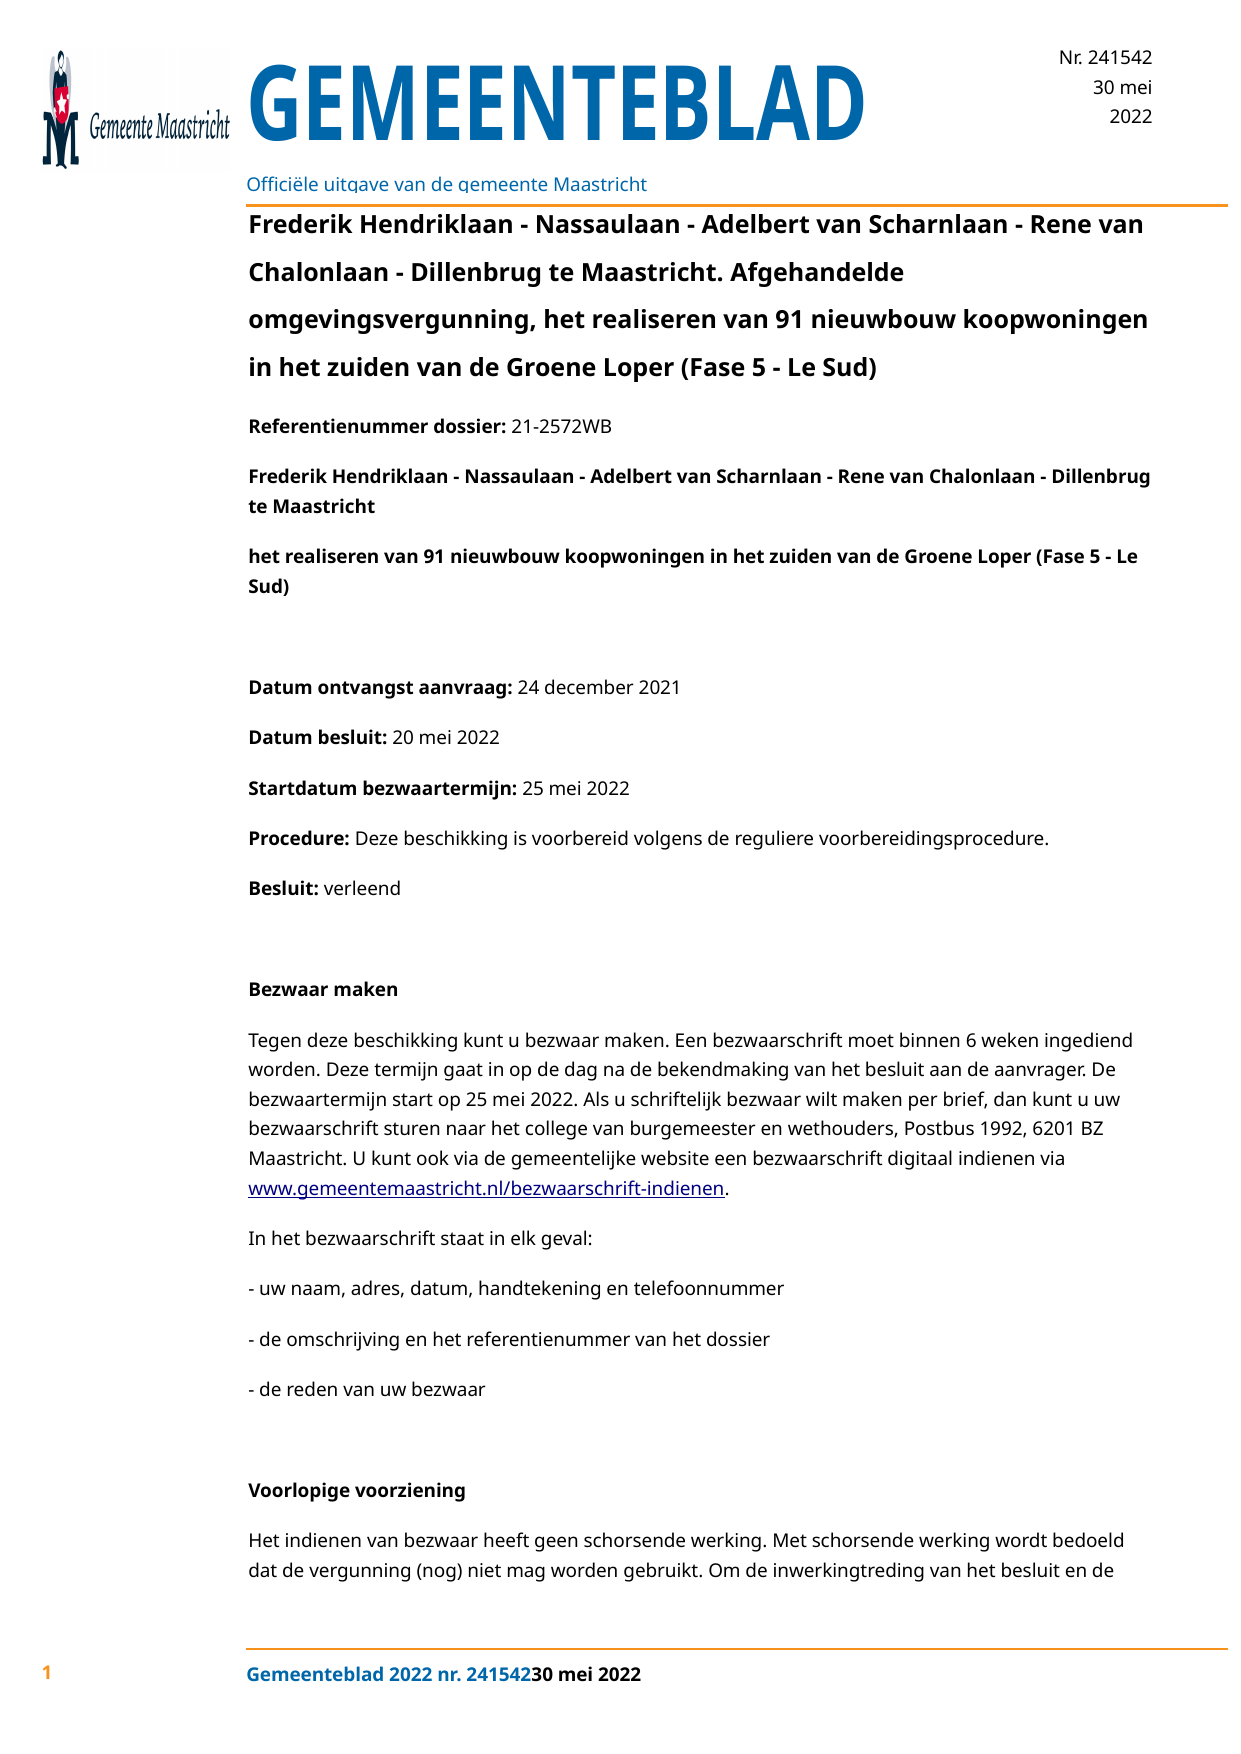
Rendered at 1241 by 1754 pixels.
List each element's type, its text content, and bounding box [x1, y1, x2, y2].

text Voorlopige voorziening [248, 1477, 1152, 1503]
text Frederik Hendriklaan - Nassaulaan - Adelbert van Scharnlaan - Rene van Chalonlaan - Dillenbrug te Maastricht [248, 463, 1152, 519]
text In het bezwaarschrift staat in elk geval: [248, 1225, 1152, 1251]
text - uw naam, adres, datum, handtekening en telefoonnummer [248, 1276, 1152, 1301]
text het realiseren van 91 nieuwbouw koopwoningen in het zuiden van de Groene Loper (Fase 5 - Le Sud) [248, 543, 1152, 599]
text Tegen deze beschikking kunt u bezwaar maken. Een bezwaarschrift moet binnen 6 weken ingediend worden. Deze termijn gaat in op de dag na de bekendmaking van het besluit aan de aanvrager. De bezwaartermijn start op 25 mei 2022. Als u schriftelijk bezwaar wilt maken per brief, dan kunt u uw bezwaarschrift sturen naar het college van burgemeester en wethouders, Postbus 1992, 6201 BZ Maastricht. U kunt ook via de gemeentelijke website een bezwaarschrift digitaal indienen via www.gemeentemaastricht.nl/bezwaarschrift-indienen. [248, 1027, 1152, 1201]
text Bezwaar maken [248, 976, 1152, 1002]
text Procedure: Deze beschikking is voorbereid volgens de reguliere voorbereidingsprocedure. [248, 825, 1152, 851]
text Frederik Hendriklaan - Nassaulaan - Adelbert van Scharnlaan - Rene van Chalonlaan - Dillenbrug te Maastricht. Afgehandelde omgevingsvergunning, het realiseren van 91 nieuwbouw koopwoningen in het zuiden van de Groene Loper (Fase 5 - Le Sud) [248, 207, 1152, 384]
text Datum besluit: 20 mei 2022 [248, 724, 1152, 750]
text Datum ontvangst aanvraag: 24 december 2021 [248, 674, 1152, 700]
text Startdatum bezwaartermijn: 25 mei 2022 [248, 775, 1152, 801]
picture [41, 47, 231, 172]
text Referentienummer dossier: 21-2572WB [248, 413, 1152, 439]
text - de omschrijving en het referentienummer van het dossier [248, 1326, 1152, 1352]
text Het indienen van bezwaar heeft geen schorsende werking. Met schorsende werking wordt bedoeld dat de vergunning (nog) niet mag worden gebruikt. Om de inwerkingtreding van het besluit en de [248, 1528, 1152, 1583]
text - de reden van uw bezwaar [248, 1376, 1152, 1402]
text Besluit: verleend [248, 876, 1152, 901]
